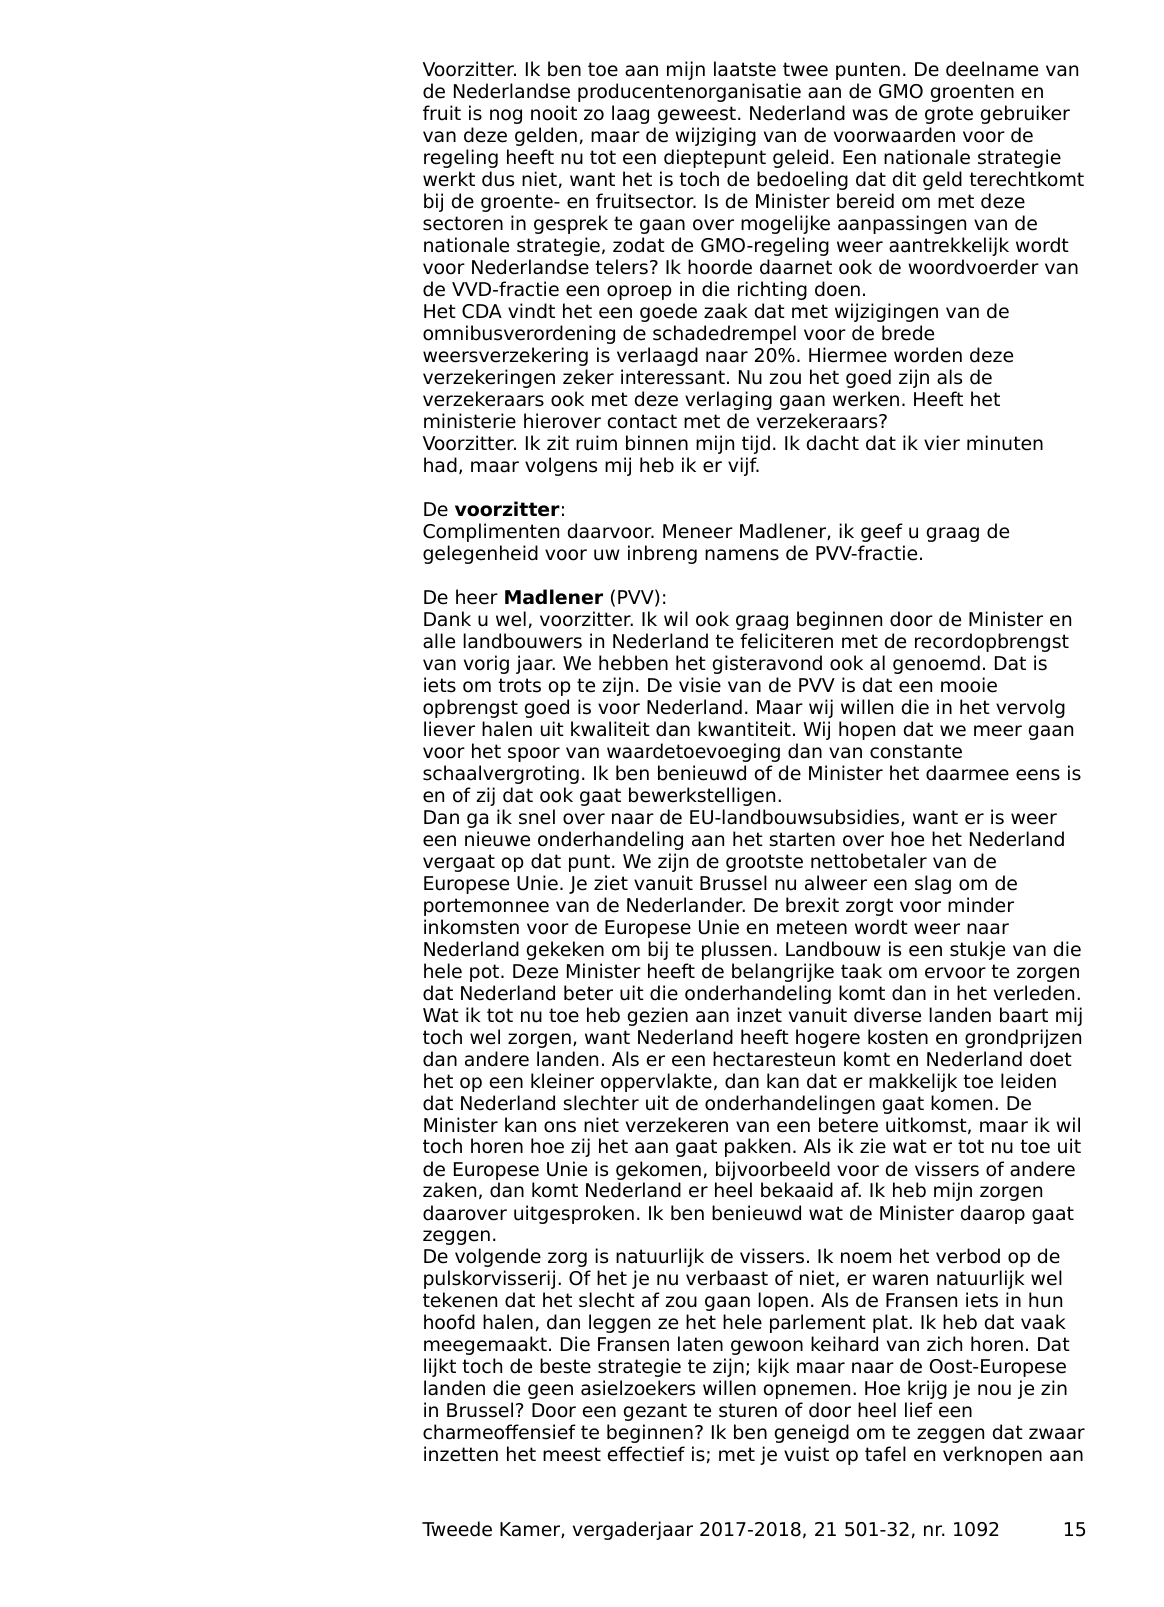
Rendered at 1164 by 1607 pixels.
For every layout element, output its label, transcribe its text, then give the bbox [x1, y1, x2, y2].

text Dank u wel, voorzitter. Ik wil ook graag beginnen door de Minister en alle landbouwers in Nederland te feliciteren met de recordopbrengst van vorig jaar. We hebben het gisteravond ook al genoemd. Dat is iets om trots op te zijn. De visie van de PVV is dat een mooie opbrengst goed is voor Nederland. Maar wij willen die in het vervolg liever halen uit kwaliteit dan kwantiteit. Wij hopen dat we meer gaan voor het spoor van waardetoevoeging dan van constante schaalvergroting. Ik ben benieuwd of de Minister het daarmee eens is en of zij dat ook gaat bewerkstelligen. [422, 609, 1087, 807]
text Voorzitter. Ik zit ruim binnen mijn tijd. Ik dacht dat ik vier minuten had, maar volgens mij heb ik er vijf. [422, 433, 1087, 477]
text Complimenten daarvoor. Meneer Madlener, ik geef u graag de gelegenheid voor uw inbreng namens de PVV-fractie. [422, 521, 1087, 565]
text Het CDA vindt het een goede zaak dat met wijzigingen van de omnibusverordening de schadedrempel voor de brede weersverzekering is verlaagd naar 20%. Hiermee worden deze verzekeringen zeker interessant. Nu zou het goed zijn als de verzekeraars ook met deze verlaging gaan werken. Heeft het ministerie hierover contact met de verzekeraars? [422, 301, 1087, 433]
text Dan ga ik snel over naar de EU-landbouwsubsidies, want er is weer een nieuwe onderhandeling aan het starten over hoe het Nederland vergaat op dat punt. We zijn de grootste nettobetaler van de Europese Unie. Je ziet vanuit Brussel nu alweer een slag om de portemonnee van de Nederlander. De brexit zorgt voor minder inkomsten voor de Europese Unie en meteen wordt weer naar Nederland gekeken om bij te plussen. Landbouw is een stukje van die hele pot. Deze Minister heeft de belangrijke taak om ervoor te zorgen dat Nederland beter uit die onderhandeling komt dan in het verleden. Wat ik tot nu toe heb gezien aan inzet vanuit diverse landen baart mij toch wel zorgen, want Nederland heeft hogere kosten en grondprijzen dan andere landen. Als er een hectaresteun komt en Nederland doet het op een kleiner oppervlakte, dan kan dat er makkelijk toe leiden dat Nederland slechter uit de onderhandelingen gaat komen. De Minister kan ons niet verzekeren van een betere uitkomst, maar ik wil toch horen hoe zij het aan gaat pakken. Als ik zie wat er tot nu toe uit de Europese Unie is gekomen, bijvoorbeeld voor de vissers of andere zaken, dan komt Nederland er heel bekaaid af. Ik heb mijn zorgen daarover uitgesproken. Ik ben benieuwd wat de Minister daarop gaat zeggen. [422, 807, 1087, 1246]
text De volgende zorg is natuurlijk de vissers. Ik noem het verbod op de pulskorvisserij. Of het je nu verbaast of niet, er waren natuurlijk wel tekenen dat het slecht af zou gaan lopen. Als de Fransen iets in hun hoofd halen, dan leggen ze het hele parlement plat. Ik heb dat vaak meegemaakt. Die Fransen laten gewoon keihard van zich horen. Dat lijkt toch de beste strategie te zijn; kijk maar naar de Oost-Europese landen die geen asielzoekers willen opnemen. Hoe krijg je nou je zin in Brussel? Door een gezant te sturen of door heel lief een charmeoffensief te beginnen? Ik ben geneigd om te zeggen dat zwaar inzetten het meest effectief is; met je vuist op tafel en verknopen aan [422, 1246, 1087, 1466]
text De heer Madlener (PVV): [422, 587, 1087, 609]
text De voorzitter: [422, 499, 1087, 521]
text Voorzitter. Ik ben toe aan mijn laatste twee punten. De deelname van de Nederlandse producentenorganisatie aan de GMO groenten en fruit is nog nooit zo laag geweest. Nederland was de grote gebruiker van deze gelden, maar de wijziging van de voorwaarden voor de regeling heeft nu tot een dieptepunt geleid. Een nationale strategie werkt dus niet, want het is toch de bedoeling dat dit geld terechtkomt bij de groente- en fruitsector. Is de Minister bereid om met deze sectoren in gesprek te gaan over mogelijke aanpassingen van de nationale strategie, zodat de GMO-regeling weer aantrekkelijk wordt voor Nederlandse telers? Ik hoorde daarnet ook de woordvoerder van de VVD-fractie een oproep in die richting doen. [422, 59, 1087, 301]
